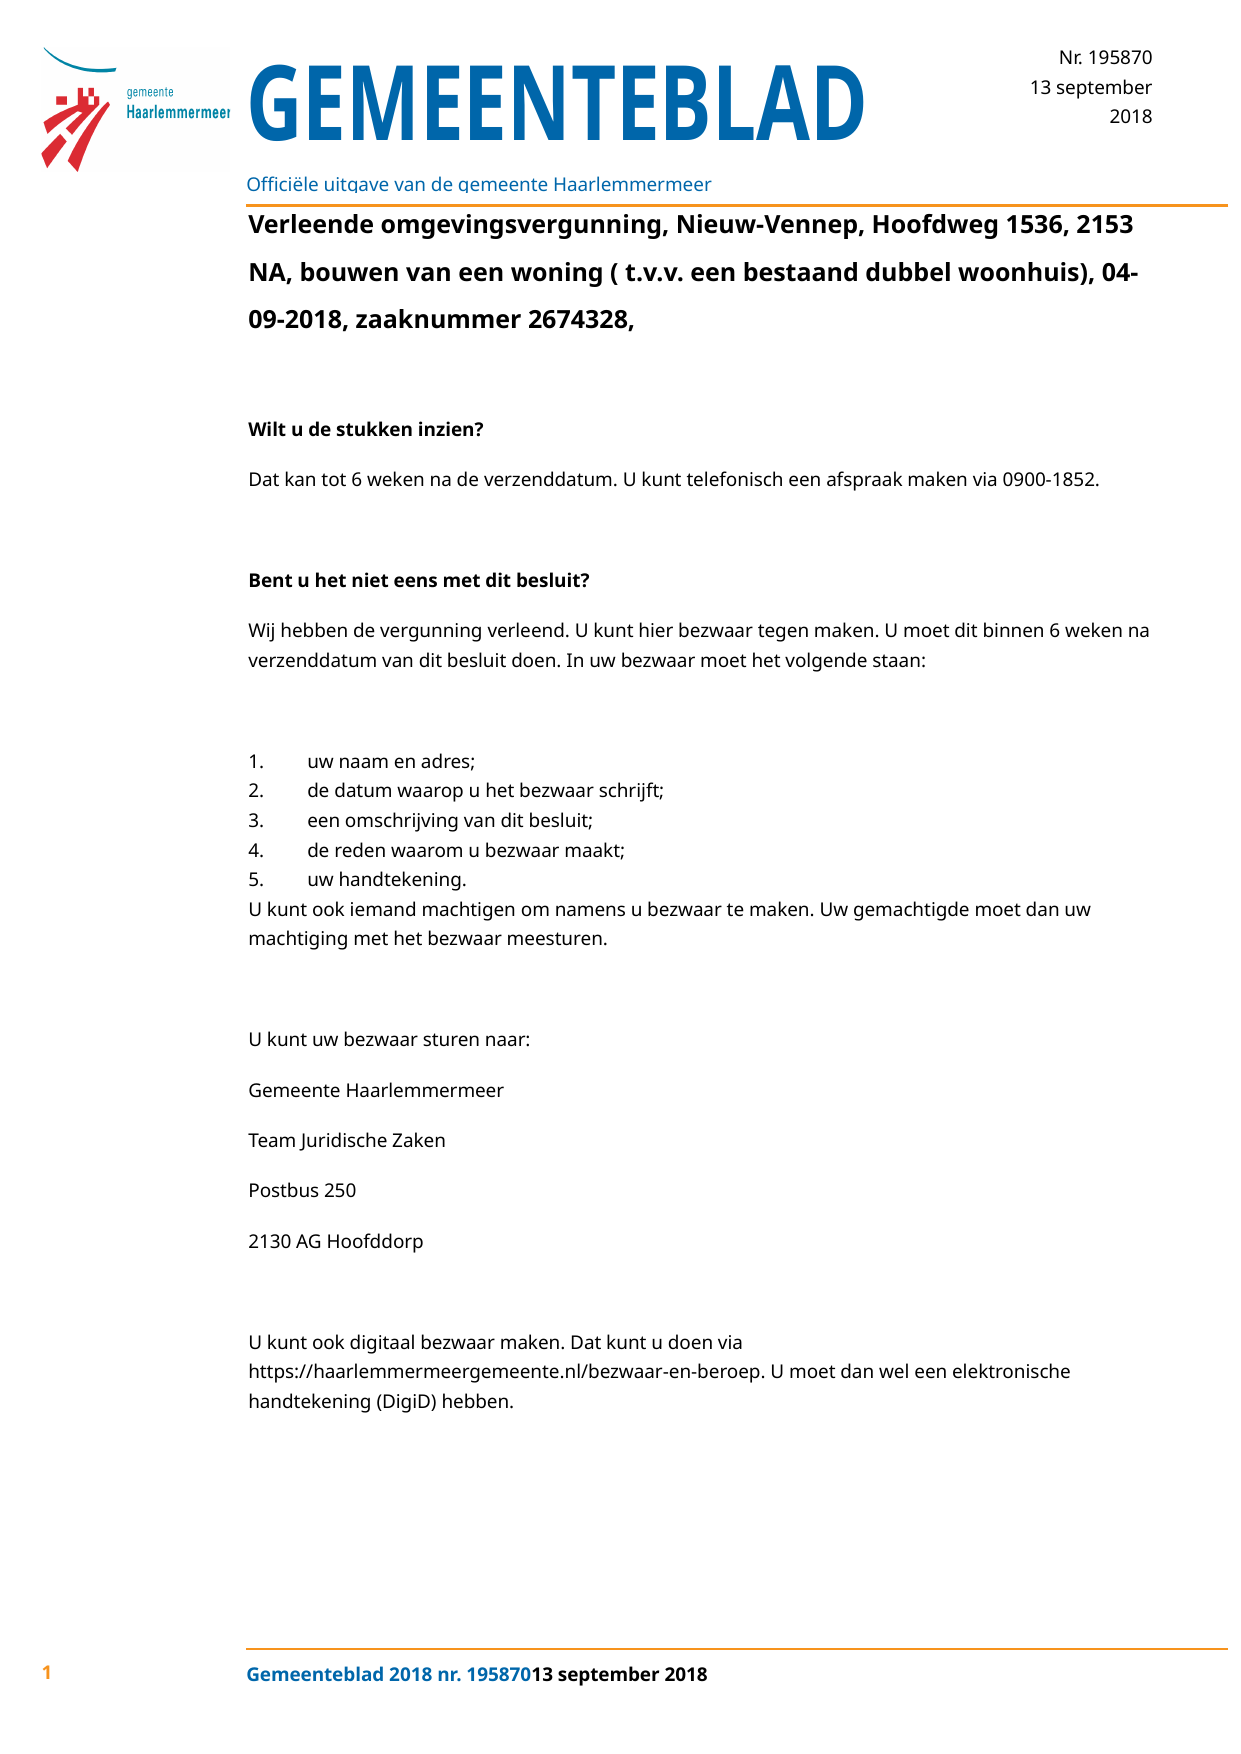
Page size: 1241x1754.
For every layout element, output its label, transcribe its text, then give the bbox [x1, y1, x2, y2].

text U kunt ook iemand machtigen om namens u bezwaar te maken. Uw gemachtigde moet dan uw machtiging met het bezwaar meesturen. [248, 896, 1152, 951]
text Team Juridische Zaken [248, 1127, 1152, 1153]
list uw naam en adres; [248, 748, 1152, 774]
text U kunt ook digitaal bezwaar maken. Dat kunt u doen via https://haarlemmermeergemeente.nl/bezwaar-en-beroep. U moet dan wel een elektronische handtekening (DigiD) hebben. [248, 1329, 1152, 1414]
text Gemeente Haarlemmermeer [248, 1077, 1152, 1102]
list uw handtekening. [248, 866, 1152, 892]
text Bent u het niet eens met dit besluit? [248, 567, 1152, 593]
list een omschrijving van dit besluit; [248, 807, 1152, 833]
picture [41, 47, 231, 172]
list de reden waarom u bezwaar maakt; [248, 837, 1152, 862]
text Verleende omgevingsvergunning, Nieuw-Vennep, Hoofdweg 1536, 2153 NA, bouwen van een woning ( t.v.v. een bestaand dubbel woonhuis), 04-09-2018, zaaknummer 2674328, [248, 207, 1152, 336]
text Wilt u de stukken inzien? [248, 416, 1152, 442]
text 2130 AG Hoofddorp [248, 1228, 1152, 1254]
text Postbus 250 [248, 1178, 1152, 1203]
text Wij hebben de vergunning verleend. U kunt hier bezwaar tegen maken. U moet dit binnen 6 weken na verzenddatum van dit besluit doen. In uw bezwaar moet het volgende staan: [248, 618, 1152, 673]
list de datum waarop u het bezwaar schrijft; [248, 778, 1152, 803]
text Dat kan tot 6 weken na de verzenddatum. U kunt telefonisch een afspraak maken via 0900-1852. [248, 466, 1152, 492]
text U kunt uw bezwaar sturen naar: [248, 1026, 1152, 1052]
